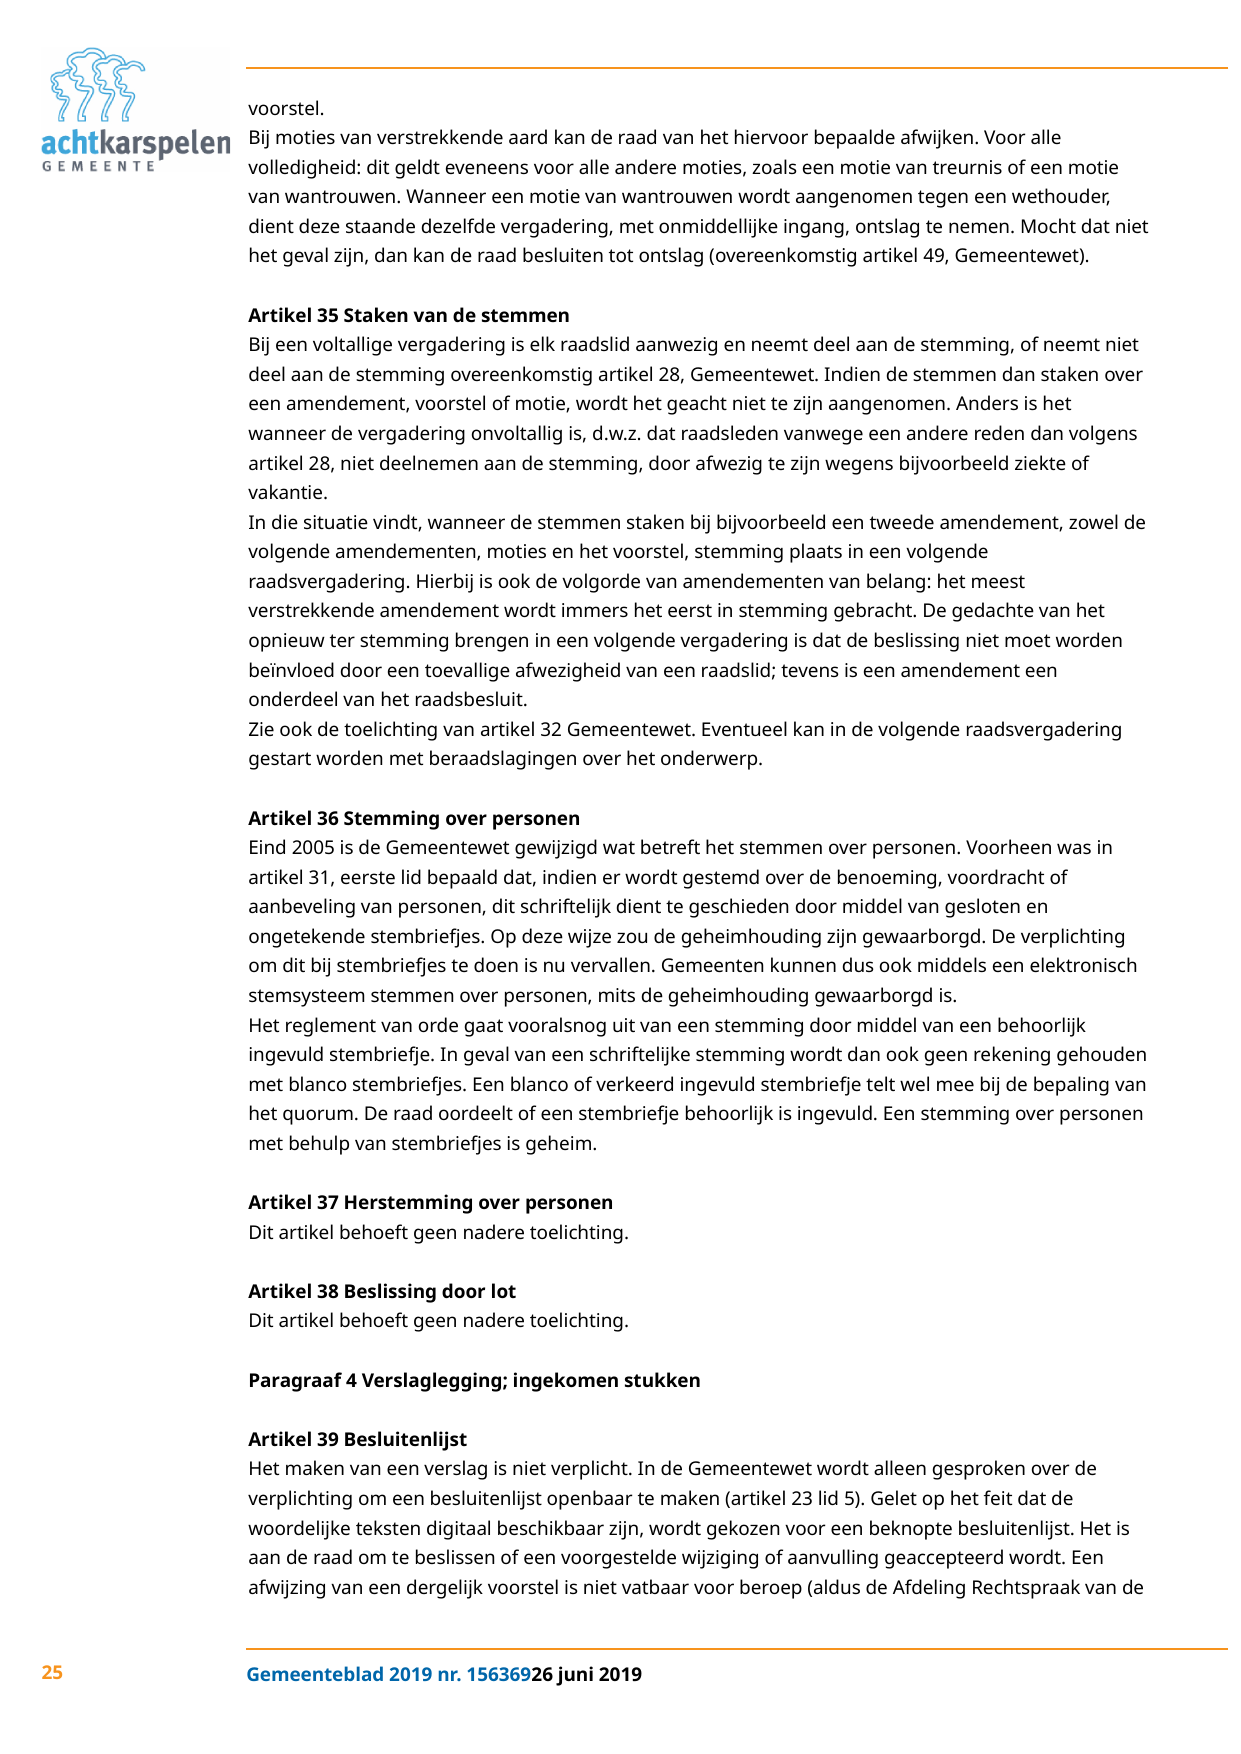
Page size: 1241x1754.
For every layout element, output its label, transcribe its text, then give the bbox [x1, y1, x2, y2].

text Dit artikel behoeft geen nadere toelichting. [248, 1219, 1152, 1245]
text voorstel. [248, 95, 1152, 121]
text Dit artikel behoeft geen nadere toelichting. [248, 1308, 1152, 1333]
text Eind 2005 is de Gemeentewet gewijzigd wat betreft het stemmen over personen. Voorheen was in artikel 31, eerste lid bepaald dat, indien er wordt gestemd over de benoeming, voordracht of aanbeveling van personen, dit schriftelijk dient te geschieden door middel van gesloten en ongetekende stembriefjes. Op deze wijze zou de geheimhouding zijn gewaarborgd. De verplichting om dit bij stembriefjes te doen is nu vervallen. Gemeenten kunnen dus ook middels een elektronisch stemsysteem stemmen over personen, mits de geheimhouding gewaarborgd is. [248, 834, 1152, 1008]
text Artikel 37 Herstemming over personen [248, 1189, 1152, 1215]
text Het reglement van orde gaat vooralsnog uit van een stemming door middel van een behoorlijk ingevuld stembriefje. In geval van een schriftelijke stemming wordt dan ook geen rekening gehouden met blanco stembriefjes. Een blanco of verkeerd ingevuld stembriefje telt wel mee bij de bepaling van het quorum. De raad oordeelt of een stembriefje behoorlijk is ingevuld. Een stemming over personen met behulp van stembriefjes is geheim. [248, 1012, 1152, 1156]
text Bij een voltallige vergadering is elk raadslid aanwezig en neemt deel aan de stemming, of neemt niet deel aan de stemming overeenkomstig artikel 28, Gemeentewet. Indien de stemmen dan staken over een amendement, voorstel of motie, wordt het geacht niet te zijn aangenomen. Anders is het wanneer de vergadering onvoltallig is, d.w.z. dat raadsleden vanwege een andere reden dan volgens artikel 28, niet deelnemen aan de stemming, door afwezig te zijn wegens bijvoorbeeld ziekte of vakantie. [248, 331, 1152, 505]
text Paragraaf 4 Verslaglegging; ingekomen stukken [248, 1367, 1152, 1393]
text Artikel 36 Stemming over personen [248, 805, 1152, 831]
text Bij moties van verstrekkende aard kan de raad van het hiervoor bepaalde afwijken. Voor alle volledigheid: dit geldt eveneens voor alle andere moties, zoals een motie van treurnis of een motie van wantrouwen. Wanneer een motie van wantrouwen wordt aangenomen tegen een wethouder, dient deze staande dezelfde vergadering, met onmiddellijke ingang, ontslag te nemen. Mocht dat niet het geval zijn, dan kan de raad besluiten tot ontslag (overeenkomstig artikel 49, Gemeentewet). [248, 124, 1152, 268]
text Artikel 35 Staken van de stemmen [248, 302, 1152, 328]
text Zie ook de toelichting van artikel 32 Gemeentewet. Eventueel kan in de volgende raadsvergadering gestart worden met beraadslagingen over het onderwerp. [248, 716, 1152, 771]
picture [41, 47, 231, 172]
text Artikel 38 Beslissing door lot [248, 1278, 1152, 1304]
text In die situatie vindt, wanneer de stemmen staken bij bijvoorbeeld een tweede amendement, zowel de volgende amendementen, moties en het voorstel, stemming plaats in een volgende raadsvergadering. Hierbij is ook de volgorde van amendementen van belang: het meest verstrekkende amendement wordt immers het eerst in stemming gebracht. De gedachte van het opnieuw ter stemming brengen in een volgende vergadering is dat de beslissing niet moet worden beïnvloed door een toevallige afwezigheid van een raadslid; tevens is een amendement een onderdeel van het raadsbesluit. [248, 509, 1152, 712]
text Artikel 39 Besluitenlijst [248, 1426, 1152, 1452]
text Het maken van een verslag is niet verplicht. In de Gemeentewet wordt alleen gesproken over de verplichting om een besluitenlijst openbaar te maken (artikel 23 lid 5). Gelet op het feit dat de woordelijke teksten digitaal beschikbaar zijn, wordt gekozen voor een beknopte besluitenlijst. Het is aan de raad om te beslissen of een voorgestelde wijziging of aanvulling geaccepteerd wordt. Een afwijzing van een dergelijk voorstel is niet vatbaar voor beroep (aldus de Afdeling Rechtspraak van de [248, 1456, 1152, 1600]
